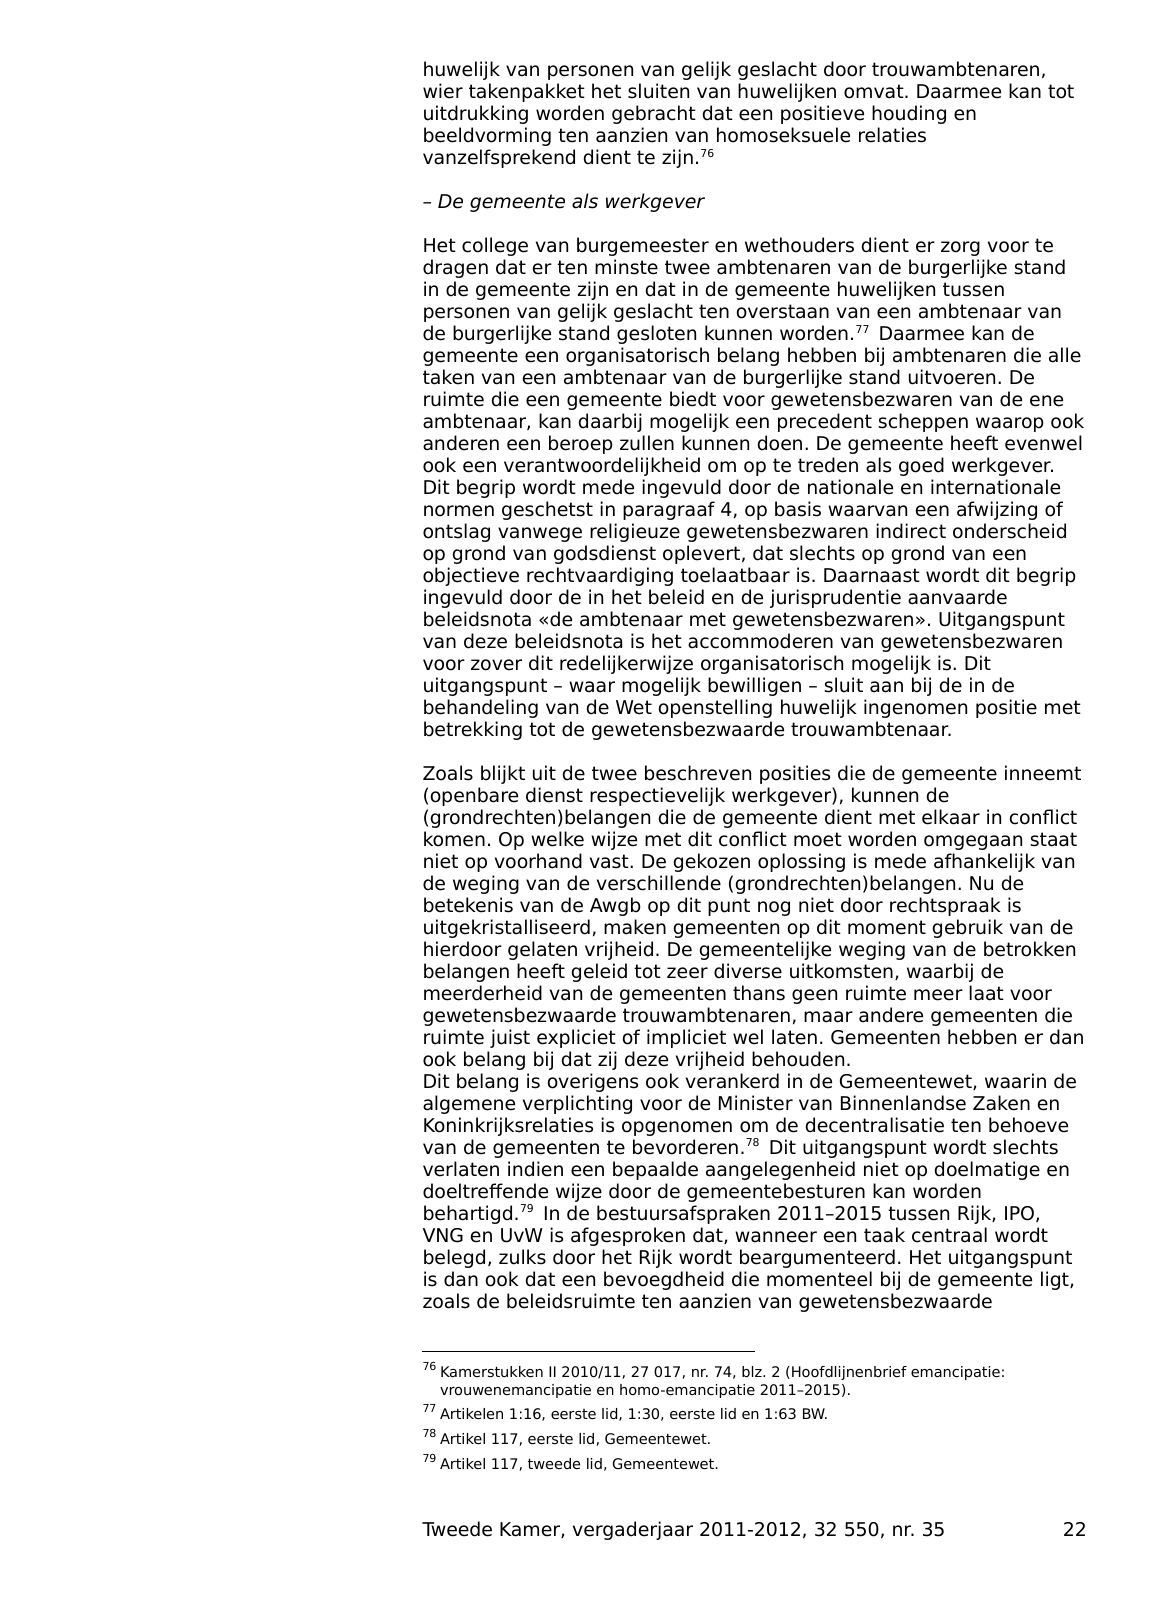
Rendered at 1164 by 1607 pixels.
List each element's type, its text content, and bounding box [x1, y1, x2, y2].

text Het college van burgemeester en wethouders dient er zorg voor te dragen dat er ten minste twee ambtenaren van de burgerlijke stand in de gemeente zijn en dat in de gemeente huwelijken tussen personen van gelijk geslacht ten overstaan van een ambtenaar van de burgerlijke stand gesloten kunnen worden. Daarmee kan de gemeente een organisatorisch belang hebben bij ambtenaren die alle taken van een ambtenaar van de burgerlijke stand uitvoeren. De ruimte die een gemeente biedt voor gewetensbezwaren van de ene ambtenaar, kan daarbij mogelijk een precedent scheppen waarop ook anderen een beroep zullen kunnen doen. De gemeente heeft evenwel ook een verantwoordelijkheid om op te treden als goed werkgever. Dit begrip wordt mede ingevuld door de nationale en internationale normen geschetst in paragraaf 4, op basis waarvan een afwijzing of ontslag vanwege religieuze gewetensbezwaren indirect onderscheid op grond van godsdienst oplevert, dat slechts op grond van een objectieve rechtvaardiging toelaatbaar is. Daarnaast wordt dit begrip ingevuld door de in het beleid en de jurisprudentie aanvaarde beleidsnota «de ambtenaar met gewetensbezwaren». Uitgangspunt van deze beleidsnota is het accommoderen van gewetensbezwaren voor zover dit redelijkerwijze organisatorisch mogelijk is. Dit uitgangspunt – waar mogelijk bewilligen – sluit aan bij de in de behandeling van de Wet openstelling huwelijk ingenomen positie met betrekking tot de gewetensbezwaarde trouwambtenaar. [422, 235, 1087, 741]
subtitle – De gemeente als werkgever [422, 191, 1087, 213]
text Zoals blijkt uit de twee beschreven posities die de gemeente inneemt (openbare dienst respectievelijk werkgever), kunnen de (grondrechten)belangen die de gemeente dient met elkaar in conflict komen. Op welke wijze met dit conflict moet worden omgegaan staat niet op voorhand vast. De gekozen oplossing is mede afhankelijk van de weging van de verschillende (grondrechten)belangen. Nu de betekenis van de Awgb op dit punt nog niet door rechtspraak is uitgekristalliseerd, maken gemeenten op dit moment gebruik van de hierdoor gelaten vrijheid. De gemeentelijke weging van de betrokken belangen heeft geleid tot zeer diverse uitkomsten, waarbij de meerderheid van de gemeenten thans geen ruimte meer laat voor gewetensbezwaarde trouwambtenaren, maar andere gemeenten die ruimte juist expliciet of impliciet wel laten. Gemeenten hebben er dan ook belang bij dat zij deze vrijheid behouden. [422, 763, 1087, 1071]
text huwelijk van personen van gelijk geslacht door trouwambtenaren, wier takenpakket het sluiten van huwelijken omvat. Daarmee kan tot uitdrukking worden gebracht dat een positieve houding en beeldvorming ten aanzien van homoseksuele relaties vanzelfsprekend dient te zijn. [422, 59, 1087, 169]
text Artikelen 1:16, eerste lid, 1:30, eerste lid en 1:63 BW. [422, 1402, 1087, 1424]
text Artikel 117, eerste lid, Gemeentewet. [422, 1427, 1087, 1449]
text Artikel 117, tweede lid, Gemeentewet. [422, 1452, 1087, 1474]
text Dit belang is overigens ook verankerd in de Gemeentewet, waarin de algemene verplichting voor de Minister van Binnenlandse Zaken en Koninkrijksrelaties is opgenomen om de decentralisatie ten behoeve van de gemeenten te bevorderen. Dit uitgangspunt wordt slechts verlaten indien een bepaalde aangelegenheid niet op doelmatige en doeltreffende wijze door de gemeentebesturen kan worden behartigd. In de bestuursafspraken 2011–2015 tussen Rijk, IPO, VNG en UvW is afgesproken dat, wanneer een taak centraal wordt belegd, zulks door het Rijk wordt beargumenteerd. Het uitgangspunt is dan ook dat een bevoegdheid die momenteel bij de gemeente ligt, zoals de beleidsruimte ten aanzien van gewetensbezwaarde [422, 1071, 1087, 1312]
text Kamerstukken II 2010/11, 27 017, nr. 74, blz. 2 (Hoofdlijnenbrief emancipatie: vrouwenemancipatie en homo-emancipatie 2011–2015). [422, 1360, 1087, 1399]
